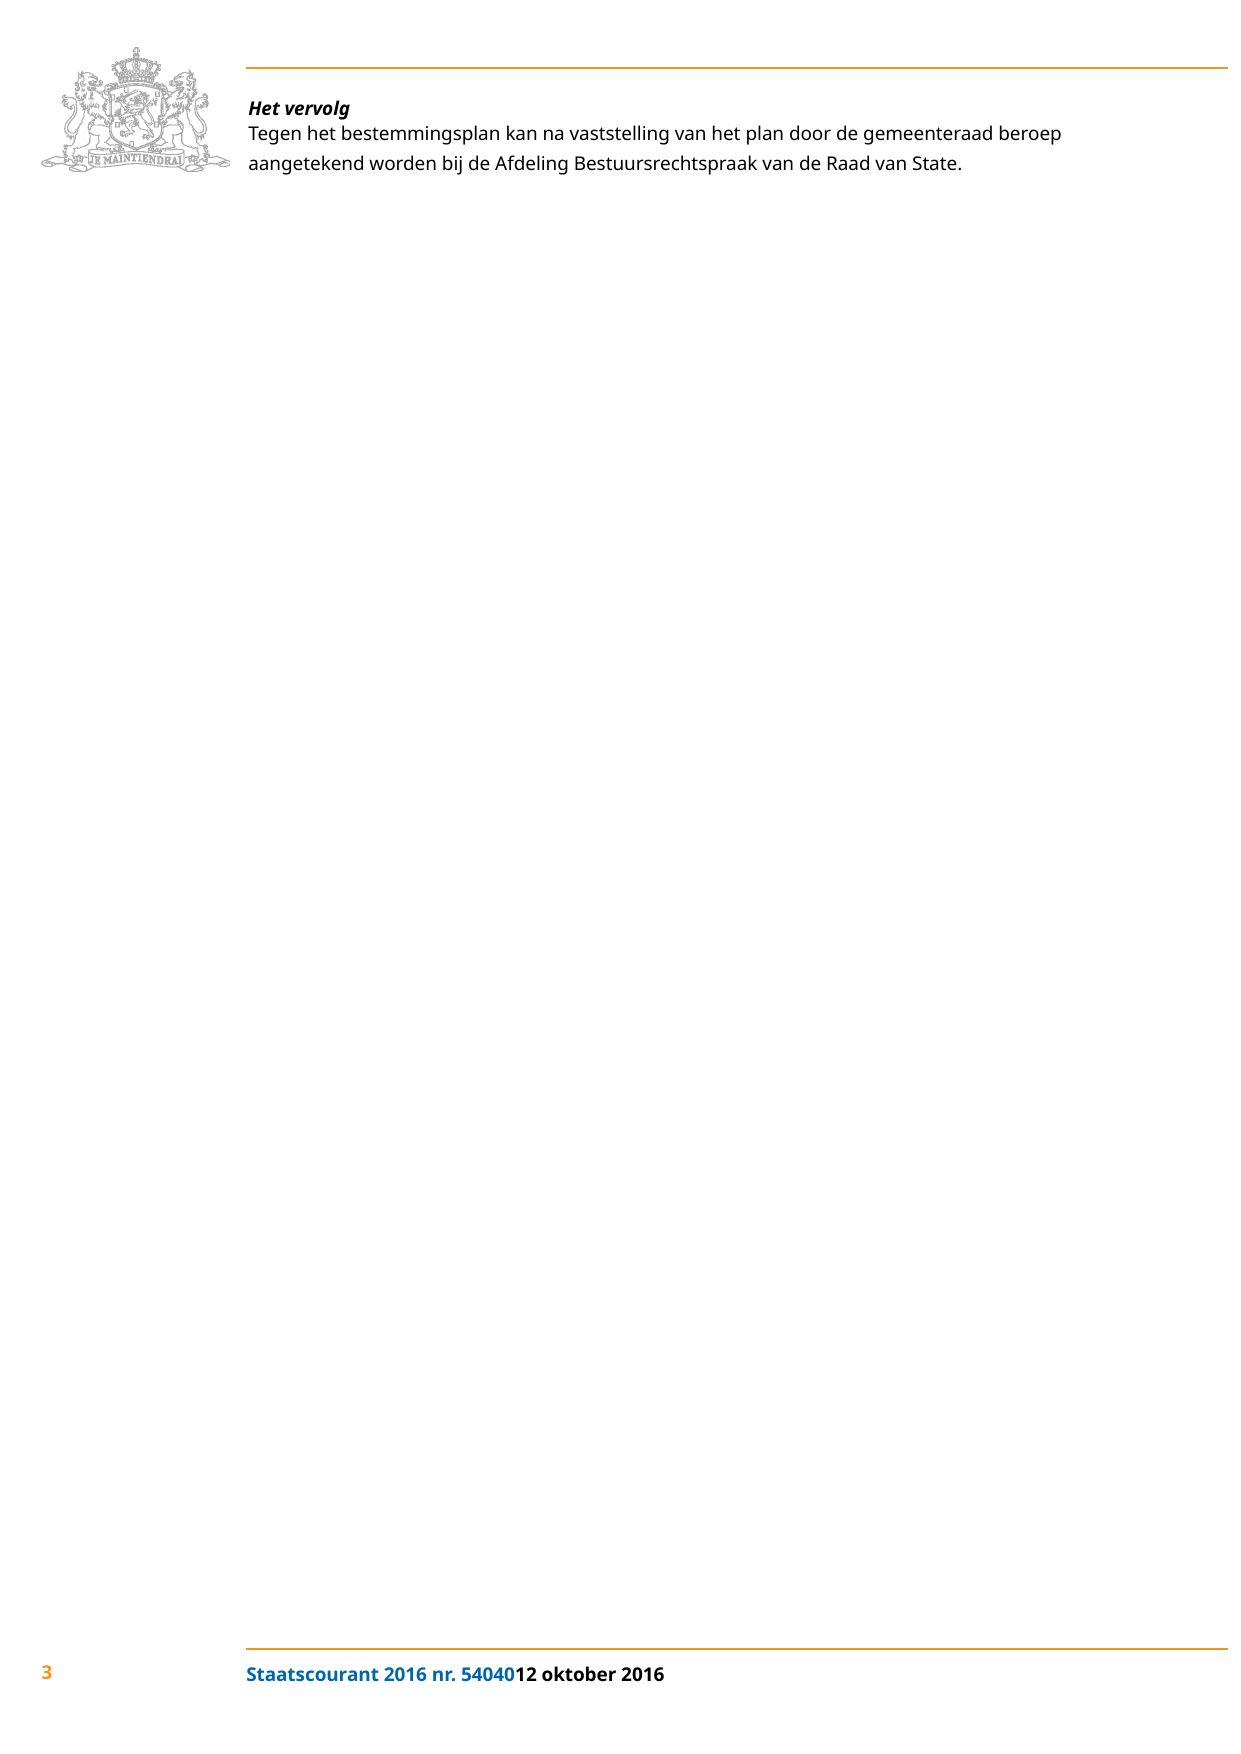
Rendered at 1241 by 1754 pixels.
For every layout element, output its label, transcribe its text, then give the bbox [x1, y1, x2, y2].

text Het vervolg [248, 95, 1152, 121]
picture [41, 47, 231, 172]
text Tegen het bestemmingsplan kan na vaststelling van het plan door de gemeenteraad beroep aangetekend worden bij de Afdeling Bestuursrechtspraak van de Raad van State. [248, 121, 1152, 176]
